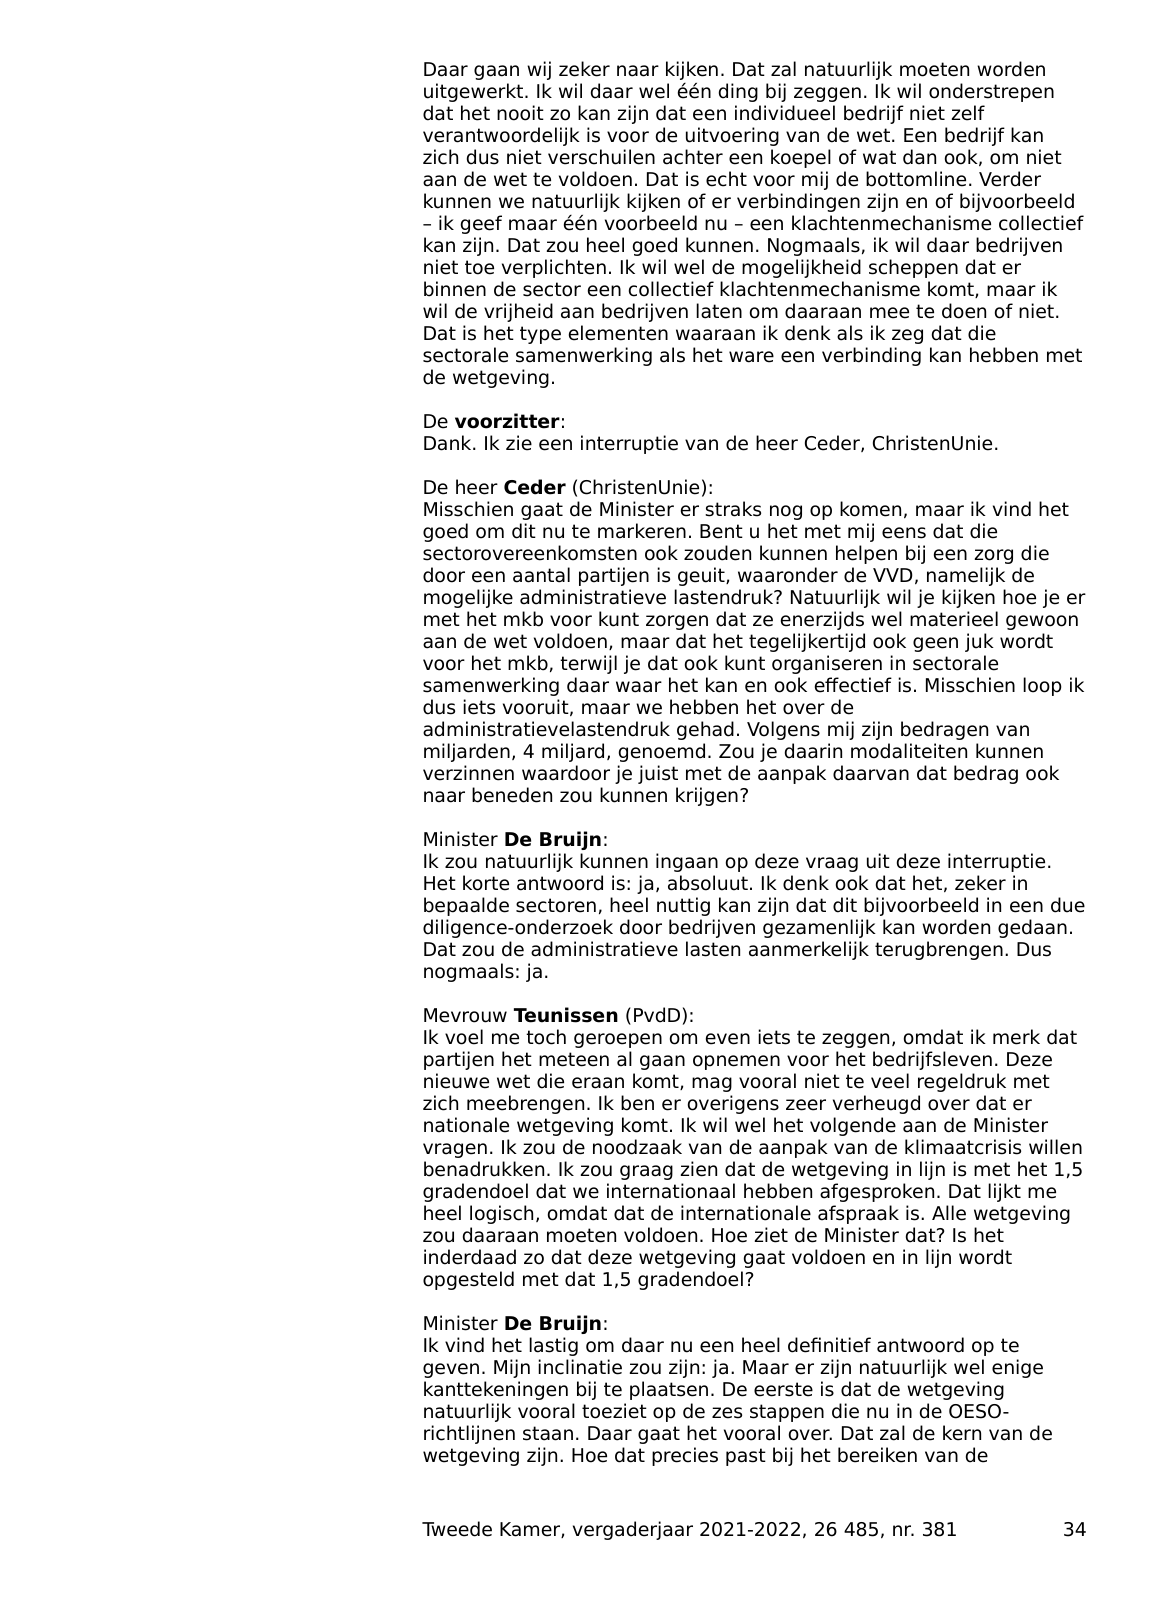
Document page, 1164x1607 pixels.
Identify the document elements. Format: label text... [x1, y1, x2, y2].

text Mevrouw Teunissen (PvdD): [422, 1005, 1087, 1027]
text Ik vind het lastig om daar nu een heel definitief antwoord op te geven. Mijn inclinatie zou zijn: ja. Maar er zijn natuurlijk wel enige kanttekeningen bij te plaatsen. De eerste is dat de wetgeving natuurlijk vooral toeziet op de zes stappen die nu in de OESO-richtlijnen staan. Daar gaat het vooral over. Dat zal de kern van de wetgeving zijn. Hoe dat precies past bij het bereiken van de [422, 1335, 1087, 1467]
text Ik voel me toch geroepen om even iets te zeggen, omdat ik merk dat partijen het meteen al gaan opnemen voor het bedrijfsleven. Deze nieuwe wet die eraan komt, mag vooral niet te veel regeldruk met zich meebrengen. Ik ben er overigens zeer verheugd over dat er nationale wetgeving komt. Ik wil wel het volgende aan de Minister vragen. Ik zou de noodzaak van de aanpak van de klimaatcrisis willen benadrukken. Ik zou graag zien dat de wetgeving in lijn is met het 1,5 gradendoel dat we internationaal hebben afgesproken. Dat lijkt me heel logisch, omdat dat de internationale afspraak is. Alle wetgeving zou daaraan moeten voldoen. Hoe ziet de Minister dat? Is het inderdaad zo dat deze wetgeving gaat voldoen en in lijn wordt opgesteld met dat 1,5 gradendoel? [422, 1027, 1087, 1291]
text Minister De Bruijn: [422, 1313, 1087, 1335]
text Minister De Bruijn: [422, 829, 1087, 851]
text De heer Ceder (ChristenUnie): [422, 477, 1087, 499]
text Misschien gaat de Minister er straks nog op komen, maar ik vind het goed om dit nu te markeren. Bent u het met mij eens dat die sectorovereenkomsten ook zouden kunnen helpen bij een zorg die door een aantal partijen is geuit, waaronder de VVD, namelijk de mogelijke administratieve lastendruk? Natuurlijk wil je kijken hoe je er met het mkb voor kunt zorgen dat ze enerzijds wel materieel gewoon aan de wet voldoen, maar dat het tegelijkertijd ook geen juk wordt voor het mkb, terwijl je dat ook kunt organiseren in sectorale samenwerking daar waar het kan en ook effectief is. Misschien loop ik dus iets vooruit, maar we hebben het over de administratievelastendruk gehad. Volgens mij zijn bedragen van miljarden, 4 miljard, genoemd. Zou je daarin modaliteiten kunnen verzinnen waardoor je juist met de aanpak daarvan dat bedrag ook naar beneden zou kunnen krijgen? [422, 499, 1087, 807]
text Ik zou natuurlijk kunnen ingaan op deze vraag uit deze interruptie. Het korte antwoord is: ja, absoluut. Ik denk ook dat het, zeker in bepaalde sectoren, heel nuttig kan zijn dat dit bijvoorbeeld in een due diligence-onderzoek door bedrijven gezamenlijk kan worden gedaan. Dat zou de administratieve lasten aanmerkelijk terugbrengen. Dus nogmaals: ja. [422, 851, 1087, 983]
text Dank. Ik zie een interruptie van de heer Ceder, ChristenUnie. [422, 433, 1087, 455]
text De voorzitter: [422, 411, 1087, 433]
text Daar gaan wij zeker naar kijken. Dat zal natuurlijk moeten worden uitgewerkt. Ik wil daar wel één ding bij zeggen. Ik wil onderstrepen dat het nooit zo kan zijn dat een individueel bedrijf niet zelf verantwoordelijk is voor de uitvoering van de wet. Een bedrijf kan zich dus niet verschuilen achter een koepel of wat dan ook, om niet aan de wet te voldoen. Dat is echt voor mij de bottomline. Verder kunnen we natuurlijk kijken of er verbindingen zijn en of bijvoorbeeld – ik geef maar één voorbeeld nu – een klachtenmechanisme collectief kan zijn. Dat zou heel goed kunnen. Nogmaals, ik wil daar bedrijven niet toe verplichten. Ik wil wel de mogelijkheid scheppen dat er binnen de sector een collectief klachtenmechanisme komt, maar ik wil de vrijheid aan bedrijven laten om daaraan mee te doen of niet. Dat is het type elementen waaraan ik denk als ik zeg dat die sectorale samenwerking als het ware een verbinding kan hebben met de wetgeving. [422, 59, 1087, 389]
